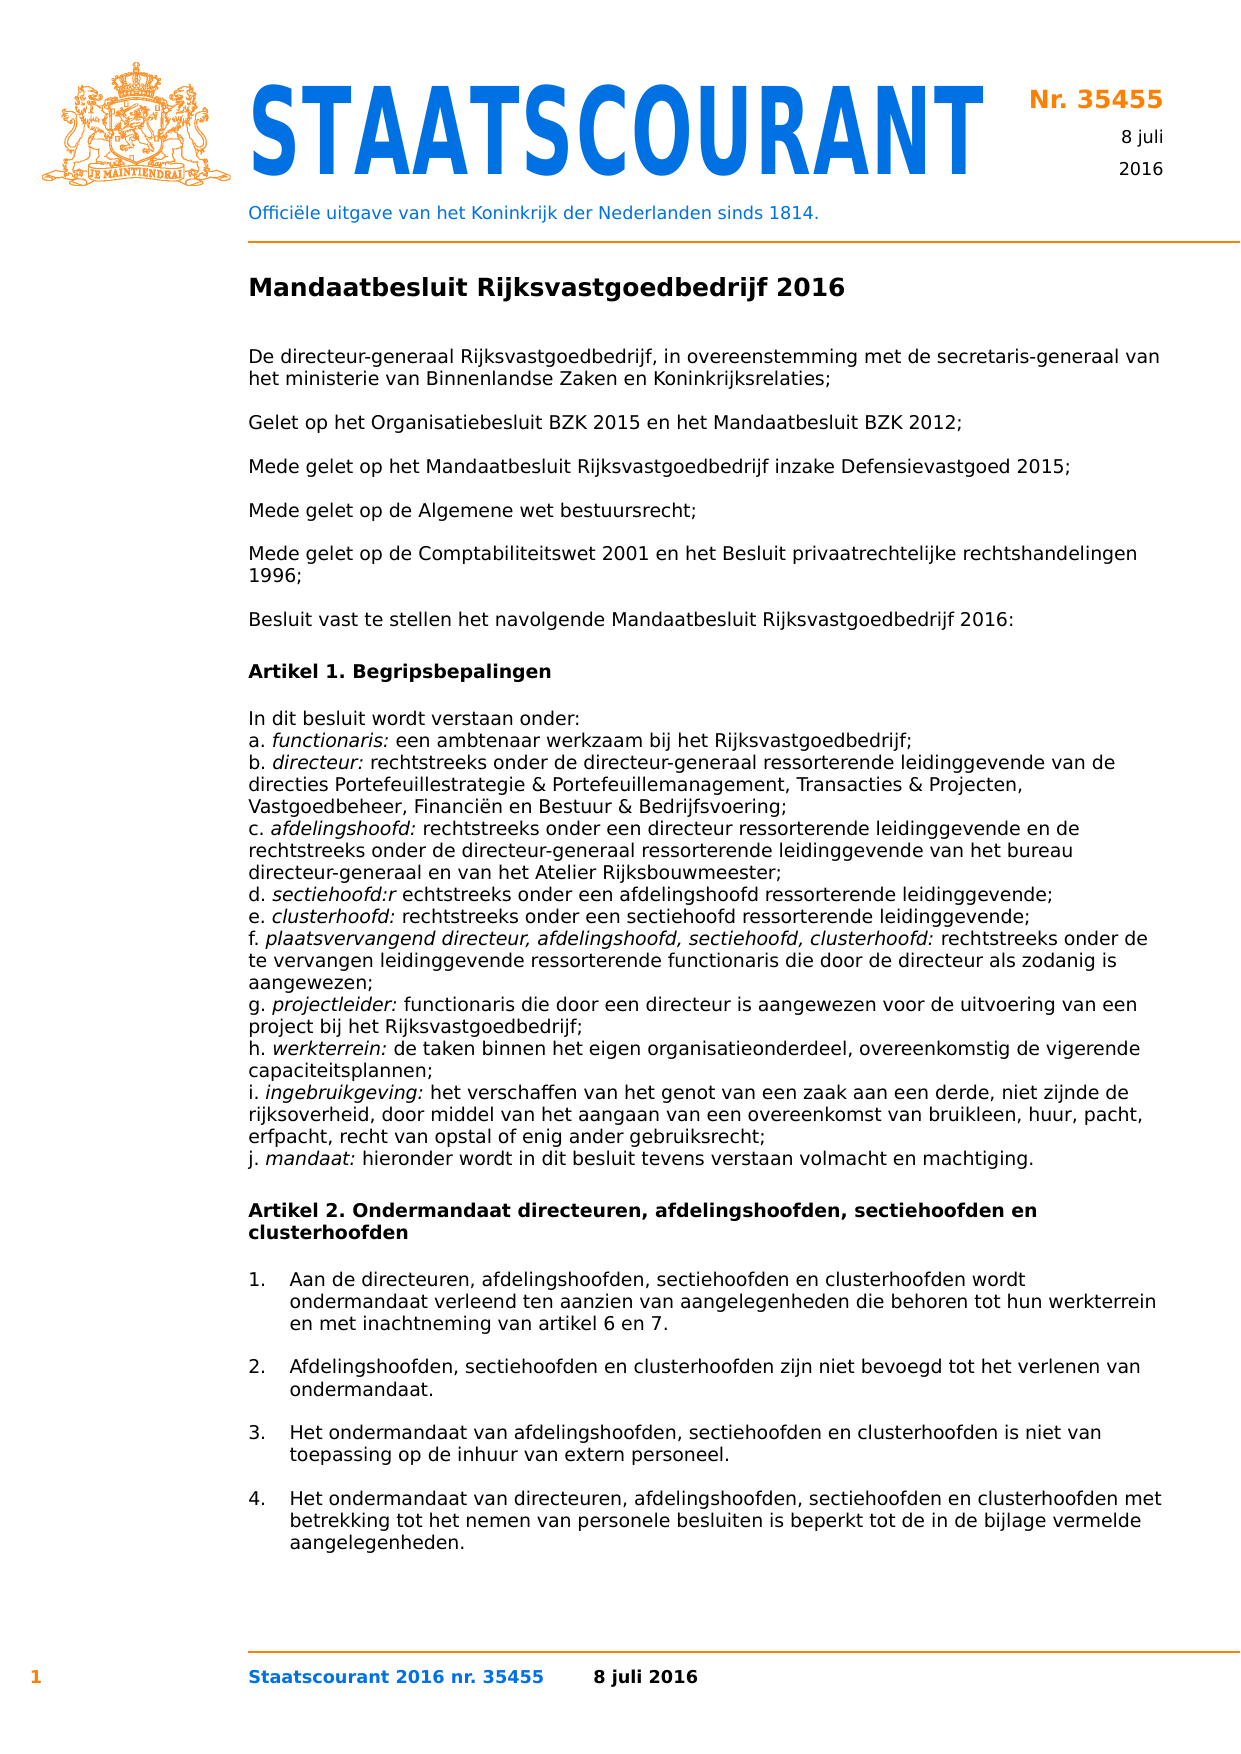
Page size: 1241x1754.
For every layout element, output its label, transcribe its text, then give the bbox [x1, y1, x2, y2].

text 1. Aan de directeuren, afdelingshoofden, sectiehoofden en clusterhoofden wordt ondermandaat verleend ten aanzien van aangelegenheden die behoren tot hun werkterrein en met inachtneming van artikel 6 en 7. [248, 1269, 1163, 1334]
text 4. Het ondermandaat van directeuren, afdelingshoofden, sectiehoofden en clusterhoofden met betrekking tot het nemen van personele besluiten is beperkt tot de in de bijlage vermelde aangelegenheden. [248, 1488, 1163, 1554]
text Besluit vast te stellen het navolgende Mandaatbesluit Rijksvastgoedbedrijf 2016: [248, 609, 1163, 631]
text b. directeur: rechtstreeks onder de directeur-generaal ressorterende leidinggevende van de directies Portefeuillestrategie & Portefeuillemanagement, Transacties & Projecten, Vastgoedbeheer, Financiën en Bestuur & Bedrijfsvoering; [248, 752, 1163, 818]
text 3. Het ondermandaat van afdelingshoofden, sectiehoofden en clusterhoofden is niet van toepassing op de inhuur van extern personeel. [248, 1422, 1163, 1466]
table_header [25, 62, 248, 241]
text Gelet op het Organisatiebesluit BZK 2015 en het Mandaatbesluit BZK 2012; [248, 412, 1163, 434]
table_cell Officiële uitgave van het Koninkrijk der Nederlanden sinds 1814. [248, 203, 1240, 241]
table_cell 8 juli [998, 121, 1240, 153]
table_header STAATSCOURANT [248, 62, 998, 203]
text e. clusterhoofd: rechtstreeks onder een sectiehoofd ressorterende leidinggevende; [248, 906, 1163, 928]
picture [41, 62, 231, 186]
subtitle Artikel 1. Begripsbepalingen [248, 661, 1163, 683]
subtitle Mandaatbesluit Rijksvastgoedbedrijf 2016 [248, 273, 1163, 302]
subtitle Artikel 2. Ondermandaat directeuren, afdelingshoofden, sectiehoofden en clusterhoofden [248, 1200, 1163, 1244]
text f. plaatsvervangend directeur, afdelingshoofd, sectiehoofd, clusterhoofd: rechtstreeks onder de te vervangen leidinggevende ressorterende functionaris die door de directeur als zodanig is aangewezen; [248, 928, 1163, 994]
text i. ingebruikgeving: het verschaffen van het genot van een zaak aan een derde, niet zijnde de rijksoverheid, door middel van het aangaan van een overeenkomst van bruikleen, huur, pacht, erfpacht, recht van opstal of enig ander gebruiksrecht; [248, 1082, 1163, 1148]
text c. afdelingshoofd: rechtstreeks onder een directeur ressorterende leidinggevende en de rechtstreeks onder de directeur-generaal ressorterende leidinggevende van het bureau directeur-generaal en van het Atelier Rijksbouwmeester; [248, 818, 1163, 884]
text De directeur-generaal Rijksvastgoedbedrijf, in overeenstemming met de secretaris-generaal van het ministerie van Binnenlandse Zaken en Koninkrijksrelaties; [248, 346, 1163, 390]
text In dit besluit wordt verstaan onder: [248, 708, 1163, 730]
text 2. Afdelingshoofden, sectiehoofden en clusterhoofden zijn niet bevoegd tot het verlenen van ondermandaat. [248, 1356, 1163, 1400]
text h. werkterrein: de taken binnen het eigen organisatieonderdeel, overeenkomstig de vigerende capaciteitsplannen; [248, 1038, 1163, 1082]
text a. functionaris: een ambtenaar werkzaam bij het Rijksvastgoedbedrijf; [248, 730, 1163, 752]
text d. sectiehoofd:r echtstreeks onder een afdelingshoofd ressorterende leidinggevende; [248, 884, 1163, 906]
table_cell 2016 [998, 153, 1240, 203]
text g. projectleider: functionaris die door een directeur is aangewezen voor de uitvoering van een project bij het Rijksvastgoedbedrijf; [248, 994, 1163, 1038]
text j. mandaat: hieronder wordt in dit besluit tevens verstaan volmacht en machtiging. [248, 1148, 1163, 1170]
table_header Nr. 35455 [998, 62, 1240, 121]
text Mede gelet op het Mandaatbesluit Rijksvastgoedbedrijf inzake Defensievastgoed 2015; [248, 456, 1163, 478]
text Mede gelet op de Algemene wet bestuursrecht; [248, 499, 1163, 521]
text Mede gelet op de Comptabiliteitswet 2001 en het Besluit privaatrechtelijke rechtshandelingen 1996; [248, 543, 1163, 587]
